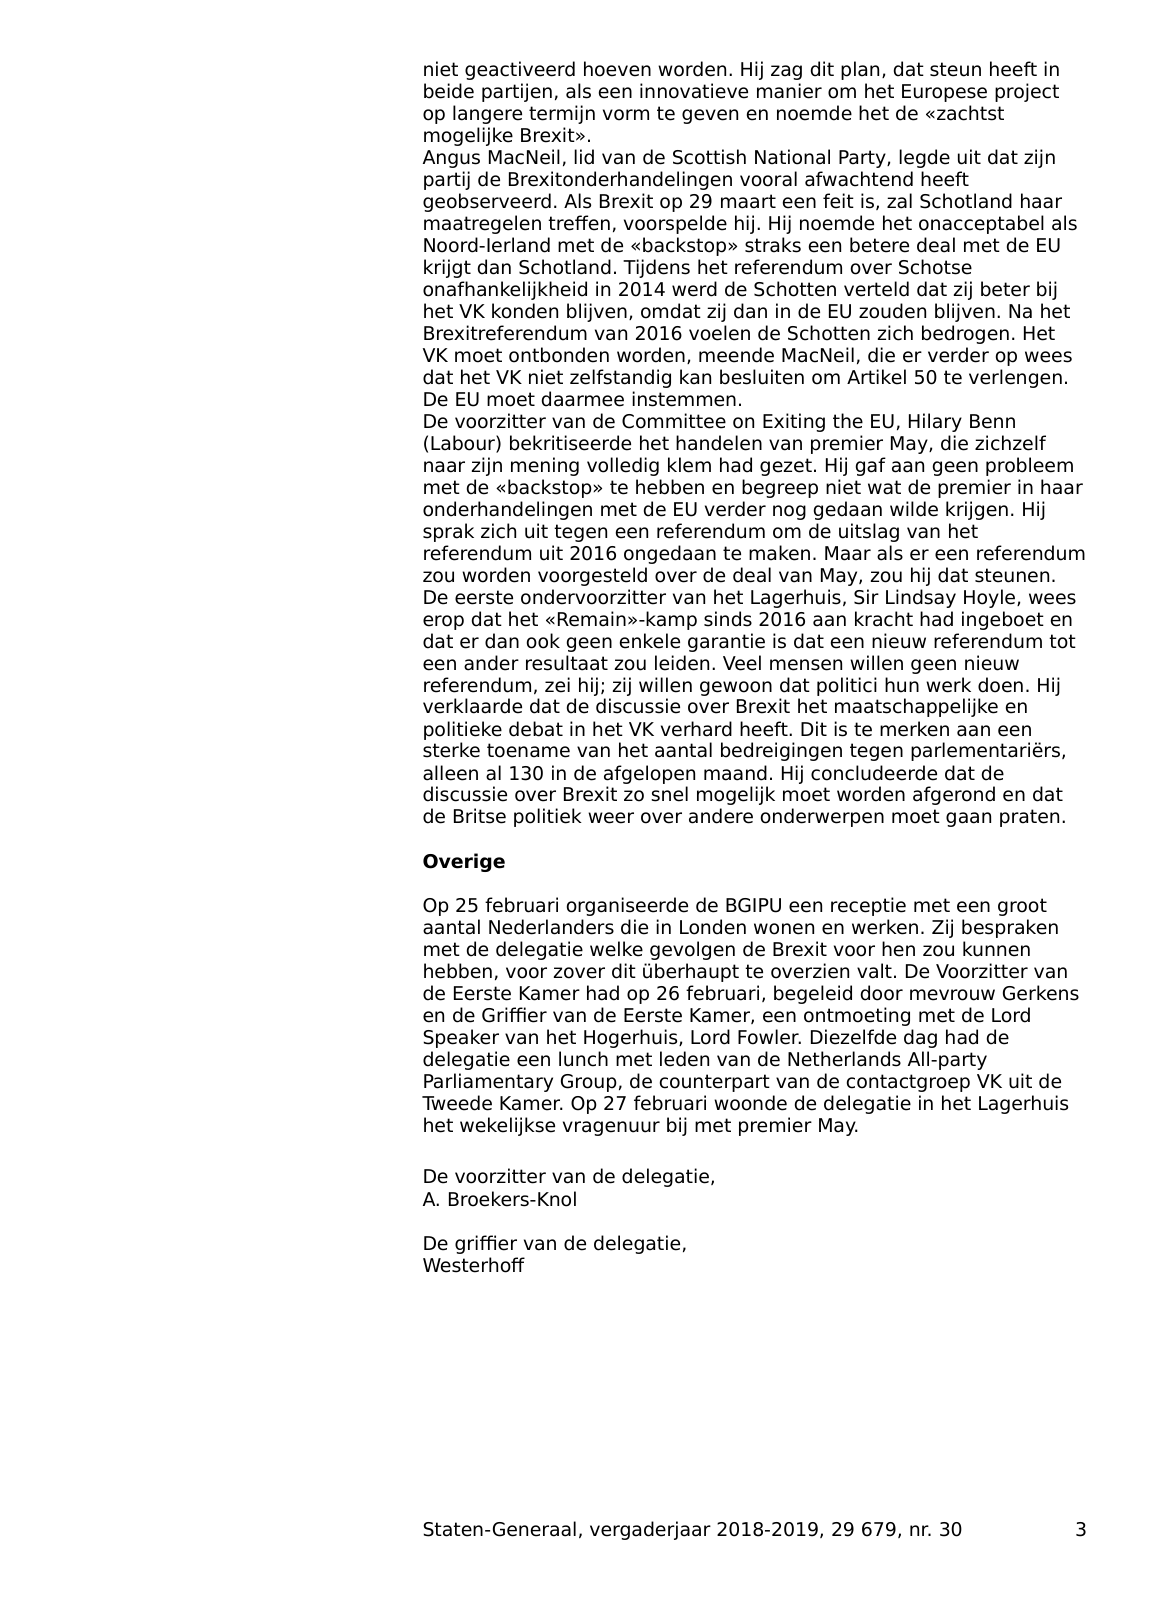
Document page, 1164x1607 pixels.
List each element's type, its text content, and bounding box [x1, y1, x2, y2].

text Op 25 februari organiseerde de BGIPU een receptie met een groot aantal Nederlanders die in Londen wonen en werken. Zij bespraken met de delegatie welke gevolgen de Brexit voor hen zou kunnen hebben, voor zover dit überhaupt te overzien valt. De Voorzitter van de Eerste Kamer had op 26 februari, begeleid door mevrouw Gerkens en de Griffier van de Eerste Kamer, een ontmoeting met de Lord Speaker van het Hogerhuis, Lord Fowler. Diezelfde dag had de delegatie een lunch met leden van de Netherlands All-party Parliamentary Group, de counterpart van de contactgroep VK uit de Tweede Kamer. Op 27 februari woonde de delegatie in het Lagerhuis het wekelijkse vragenuur bij met premier May. [422, 895, 1087, 1136]
text Angus MacNeil, lid van de Scottish National Party, legde uit dat zijn partij de Brexitonderhandelingen vooral afwachtend heeft geobserveerd. Als Brexit op 29 maart een feit is, zal Schotland haar maatregelen treffen, voorspelde hij. Hij noemde het onacceptabel als Noord-Ierland met de «backstop» straks een betere deal met de EU krijgt dan Schotland. Tijdens het referendum over Schotse onafhankelijkheid in 2014 werd de Schotten verteld dat zij beter bij het VK konden blijven, omdat zij dan in de EU zouden blijven. Na het Brexitreferendum van 2016 voelen de Schotten zich bedrogen. Het VK moet ontbonden worden, meende MacNeil, die er verder op wees dat het VK niet zelfstandig kan besluiten om Artikel 50 te verlengen. De EU moet daarmee instemmen. [422, 147, 1087, 411]
text De voorzitter van de delegatie, A. Broekers-Knol [422, 1166, 1087, 1210]
text niet geactiveerd hoeven worden. Hij zag dit plan, dat steun heeft in beide partijen, als een innovatieve manier om het Europese project op langere termijn vorm te geven en noemde het de «zachtst mogelijke Brexit». [422, 59, 1087, 147]
subtitle Overige [422, 851, 1087, 872]
text De griffier van de delegatie, Westerhoff [422, 1233, 1087, 1277]
text De voorzitter van de Committee on Exiting the EU, Hilary Benn (Labour) bekritiseerde het handelen van premier May, die zichzelf naar zijn mening volledig klem had gezet. Hij gaf aan geen probleem met de «backstop» te hebben en begreep niet wat de premier in haar onderhandelingen met de EU verder nog gedaan wilde krijgen. Hij sprak zich uit tegen een referendum om de uitslag van het referendum uit 2016 ongedaan te maken. Maar als er een referendum zou worden voorgesteld over de deal van May, zou hij dat steunen. [422, 411, 1087, 587]
text De eerste ondervoorzitter van het Lagerhuis, Sir Lindsay Hoyle, wees erop dat het «Remain»-kamp sinds 2016 aan kracht had ingeboet en dat er dan ook geen enkele garantie is dat een nieuw referendum tot een ander resultaat zou leiden. Veel mensen willen geen nieuw referendum, zei hij; zij willen gewoon dat politici hun werk doen. Hij verklaarde dat de discussie over Brexit het maatschappelijke en politieke debat in het VK verhard heeft. Dit is te merken aan een sterke toename van het aantal bedreigingen tegen parlementariërs, alleen al 130 in de afgelopen maand. Hij concludeerde dat de discussie over Brexit zo snel mogelijk moet worden afgerond en dat de Britse politiek weer over andere onderwerpen moet gaan praten. [422, 587, 1087, 828]
